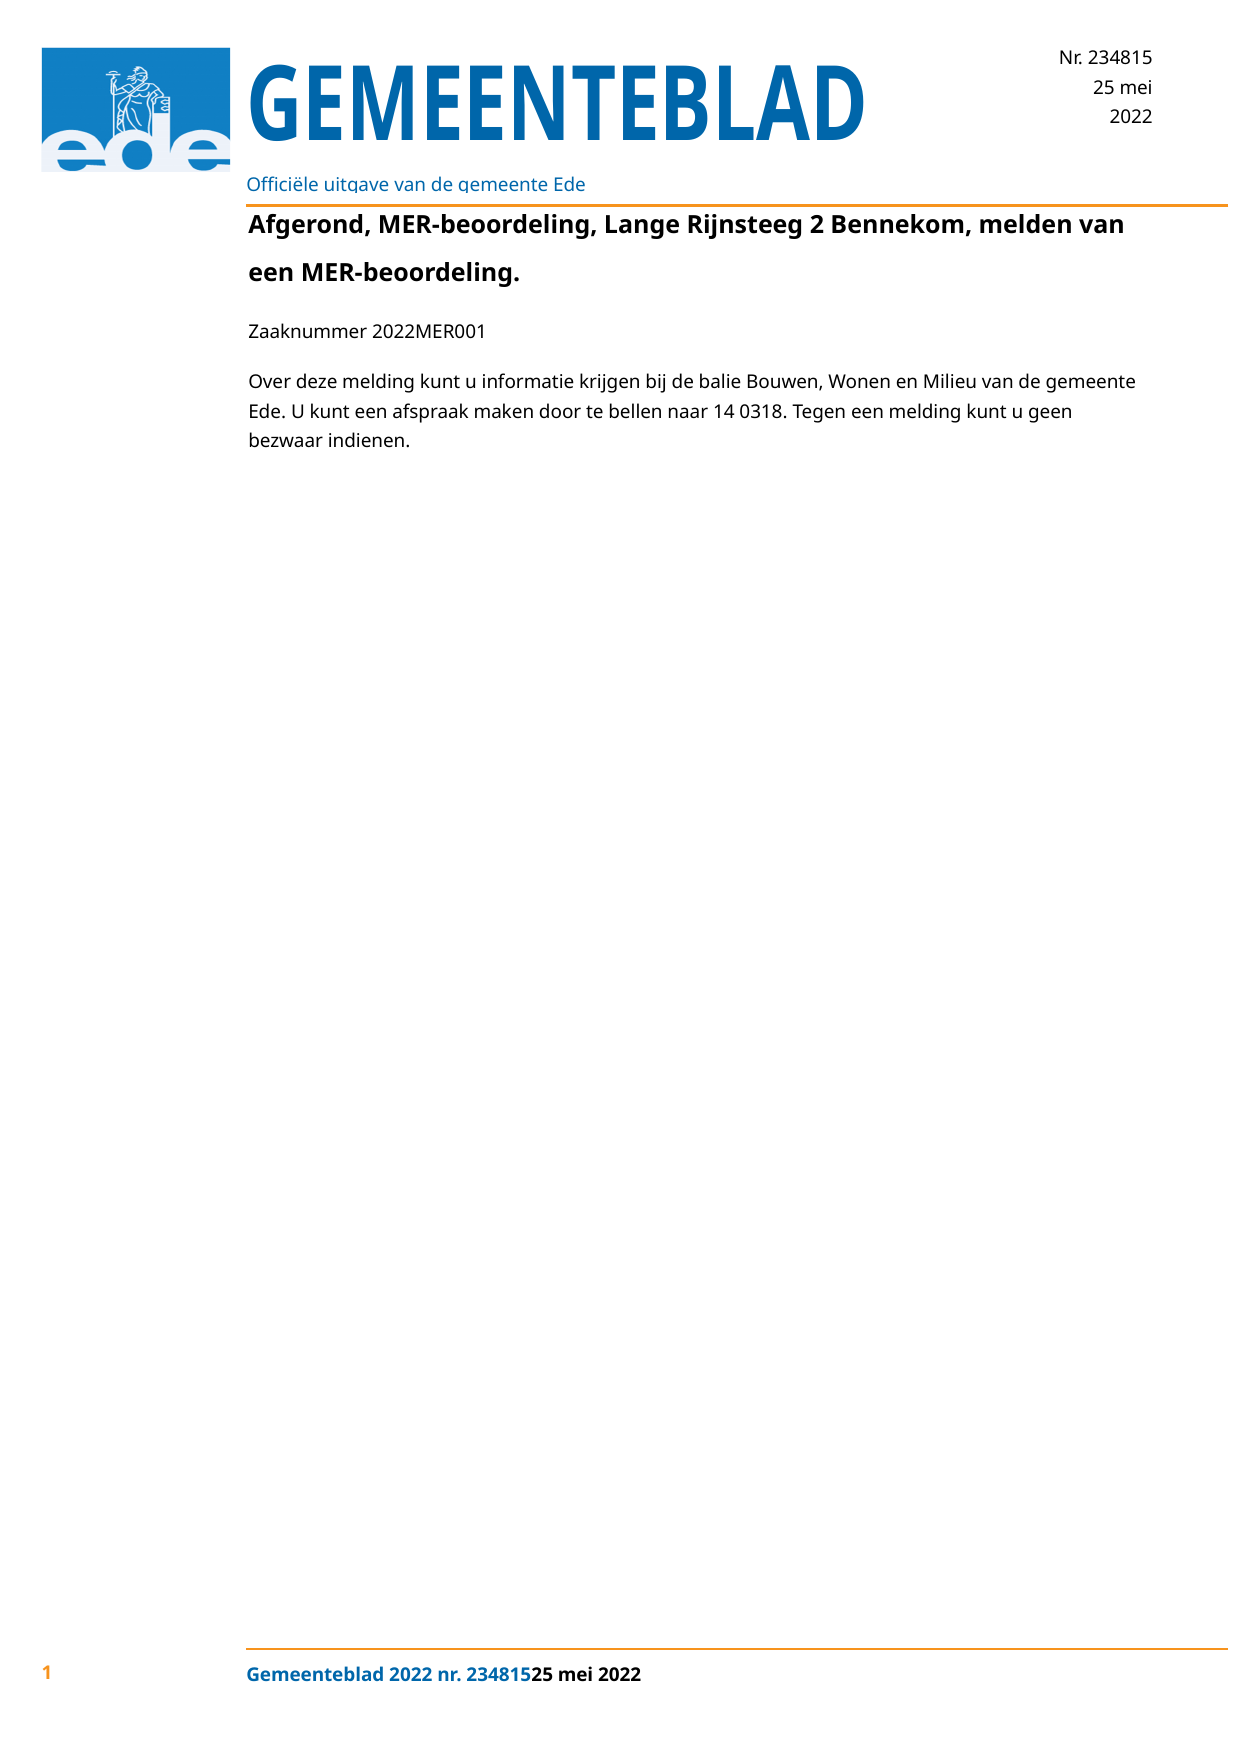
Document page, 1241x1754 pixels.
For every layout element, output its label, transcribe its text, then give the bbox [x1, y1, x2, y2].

text Over deze melding kunt u informatie krijgen bij de balie Bouwen, Wonen en Milieu van de gemeente Ede. U kunt een afspraak maken door te bellen naar 14 0318. Tegen een melding kunt u geen bezwaar indienen. [248, 368, 1152, 453]
text Zaaknummer 2022MER001 [248, 318, 1152, 344]
text Afgerond, MER-beoordeling, Lange Rijnsteeg 2 Bennekom, melden van een MER-beoordeling. [248, 207, 1152, 288]
picture [41, 47, 231, 172]
